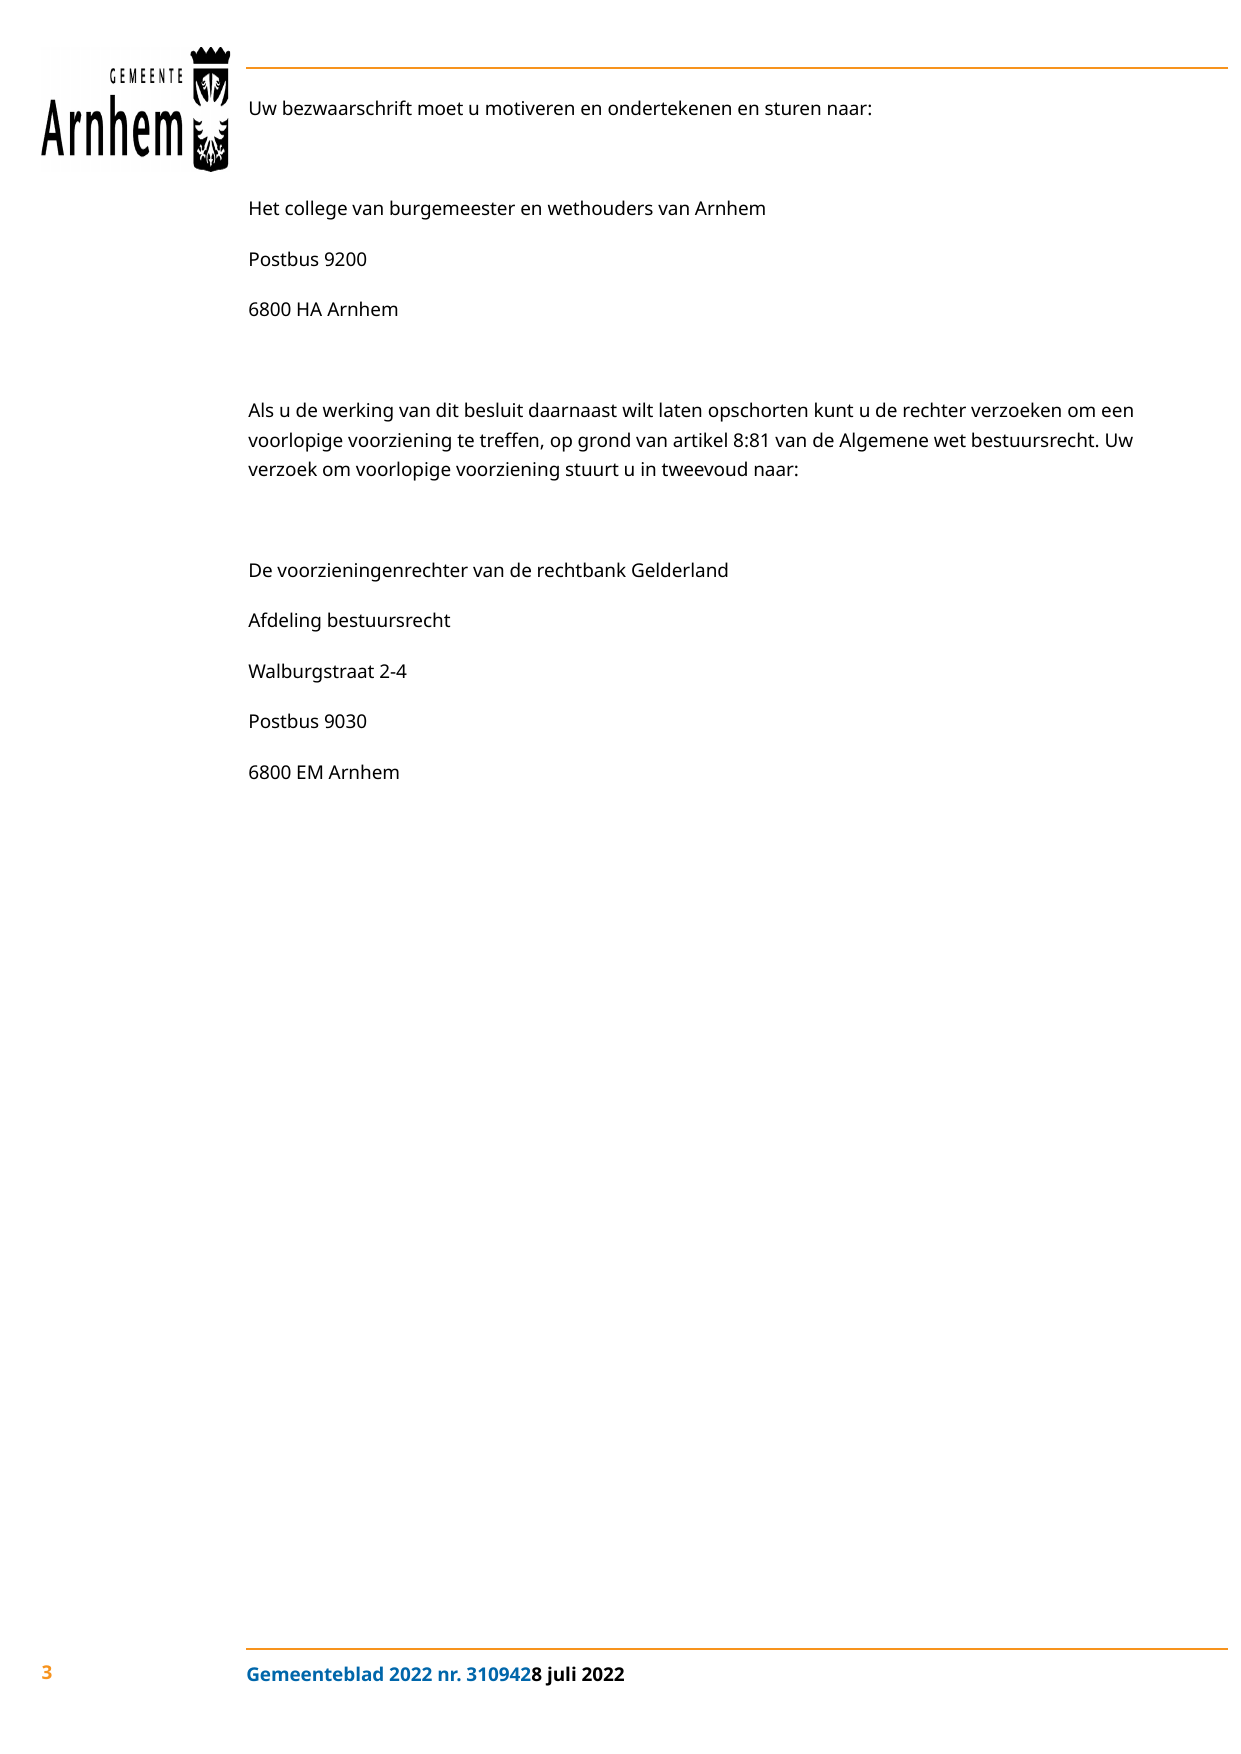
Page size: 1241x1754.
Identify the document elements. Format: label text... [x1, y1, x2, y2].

picture [41, 47, 231, 172]
text De voorzieningenrechter van de rechtbank Gelderland [248, 557, 1152, 583]
text Uw bezwaarschrift moet u motiveren en ondertekenen en sturen naar: [248, 95, 1152, 121]
text 6800 HA Arnhem [248, 296, 1152, 322]
text Walburgstraat 2-4 [248, 658, 1152, 684]
text 6800 EM Arnhem [248, 759, 1152, 785]
text Postbus 9030 [248, 708, 1152, 734]
text Postbus 9200 [248, 246, 1152, 272]
text Het college van burgemeester en wethouders van Arnhem [248, 196, 1152, 221]
text Als u de werking van dit besluit daarnaast wilt laten opschorten kunt u de rechter verzoeken om een voorlopige voorziening te treffen, op grond van artikel 8:81 van de Algemene wet bestuursrecht. Uw verzoek om voorlopige voorziening stuurt u in tweevoud naar: [248, 397, 1152, 482]
text Afdeling bestuursrecht [248, 608, 1152, 633]
